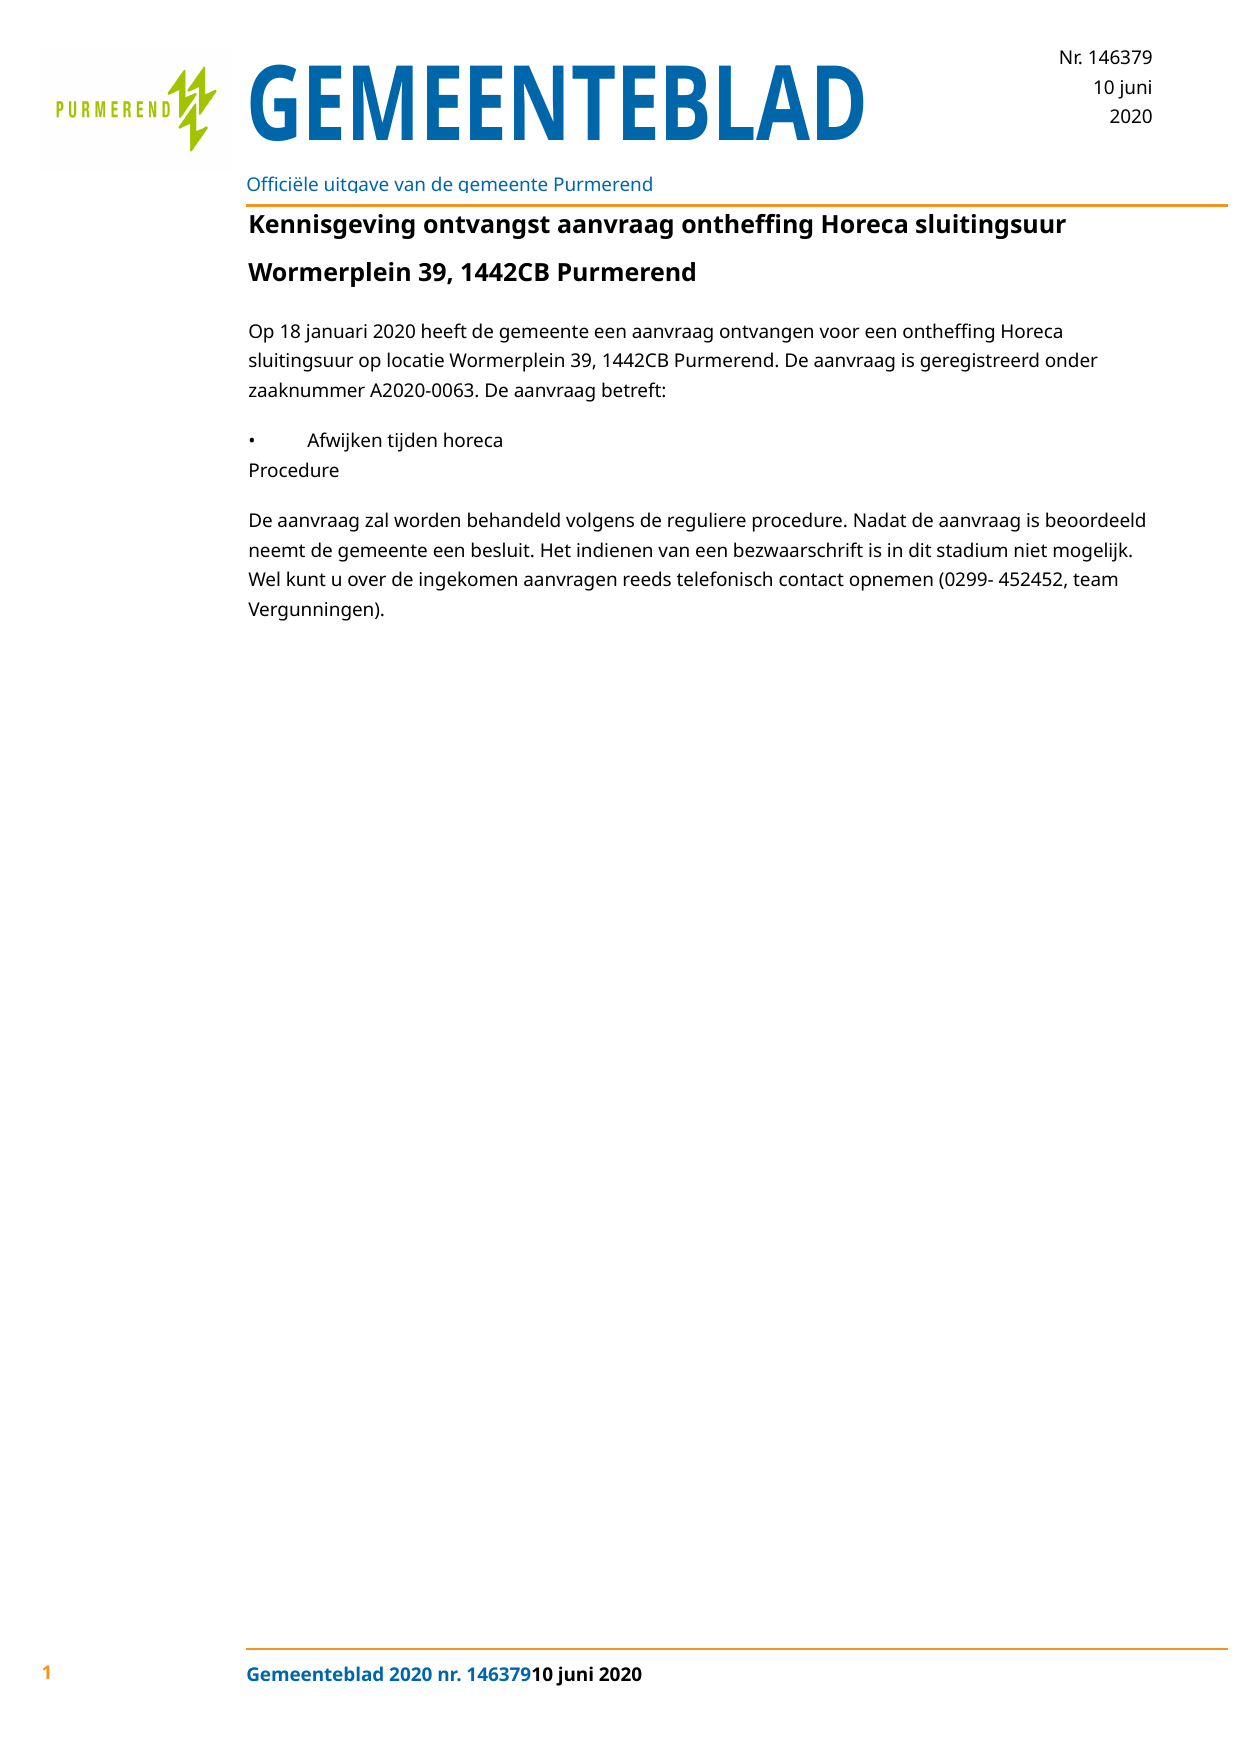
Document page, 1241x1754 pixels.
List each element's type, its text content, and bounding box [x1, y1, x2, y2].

text Kennisgeving ontvangst aanvraag ontheffing Horeca sluitingsuur Wormerplein 39, 1442CB Purmerend [248, 207, 1152, 288]
picture [41, 47, 231, 172]
text Op 18 januari 2020 heeft de gemeente een aanvraag ontvangen voor een ontheffing Horeca sluitingsuur op locatie Wormerplein 39, 1442CB Purmerend. De aanvraag is geregistreerd onder zaaknummer A2020-0063. De aanvraag betreft: [248, 318, 1152, 403]
text Procedure [248, 457, 1152, 483]
text De aanvraag zal worden behandeld volgens de reguliere procedure. Nadat de aanvraag is beoordeeld neemt de gemeente een besluit. Het indienen van een bezwaarschrift is in dit stadium niet mogelijk. Wel kunt u over de ingekomen aanvragen reeds telefonisch contact opnemen (0299- 452452, team Vergunningen). [248, 507, 1152, 622]
list Afwijken tijden horeca [248, 427, 1152, 453]
